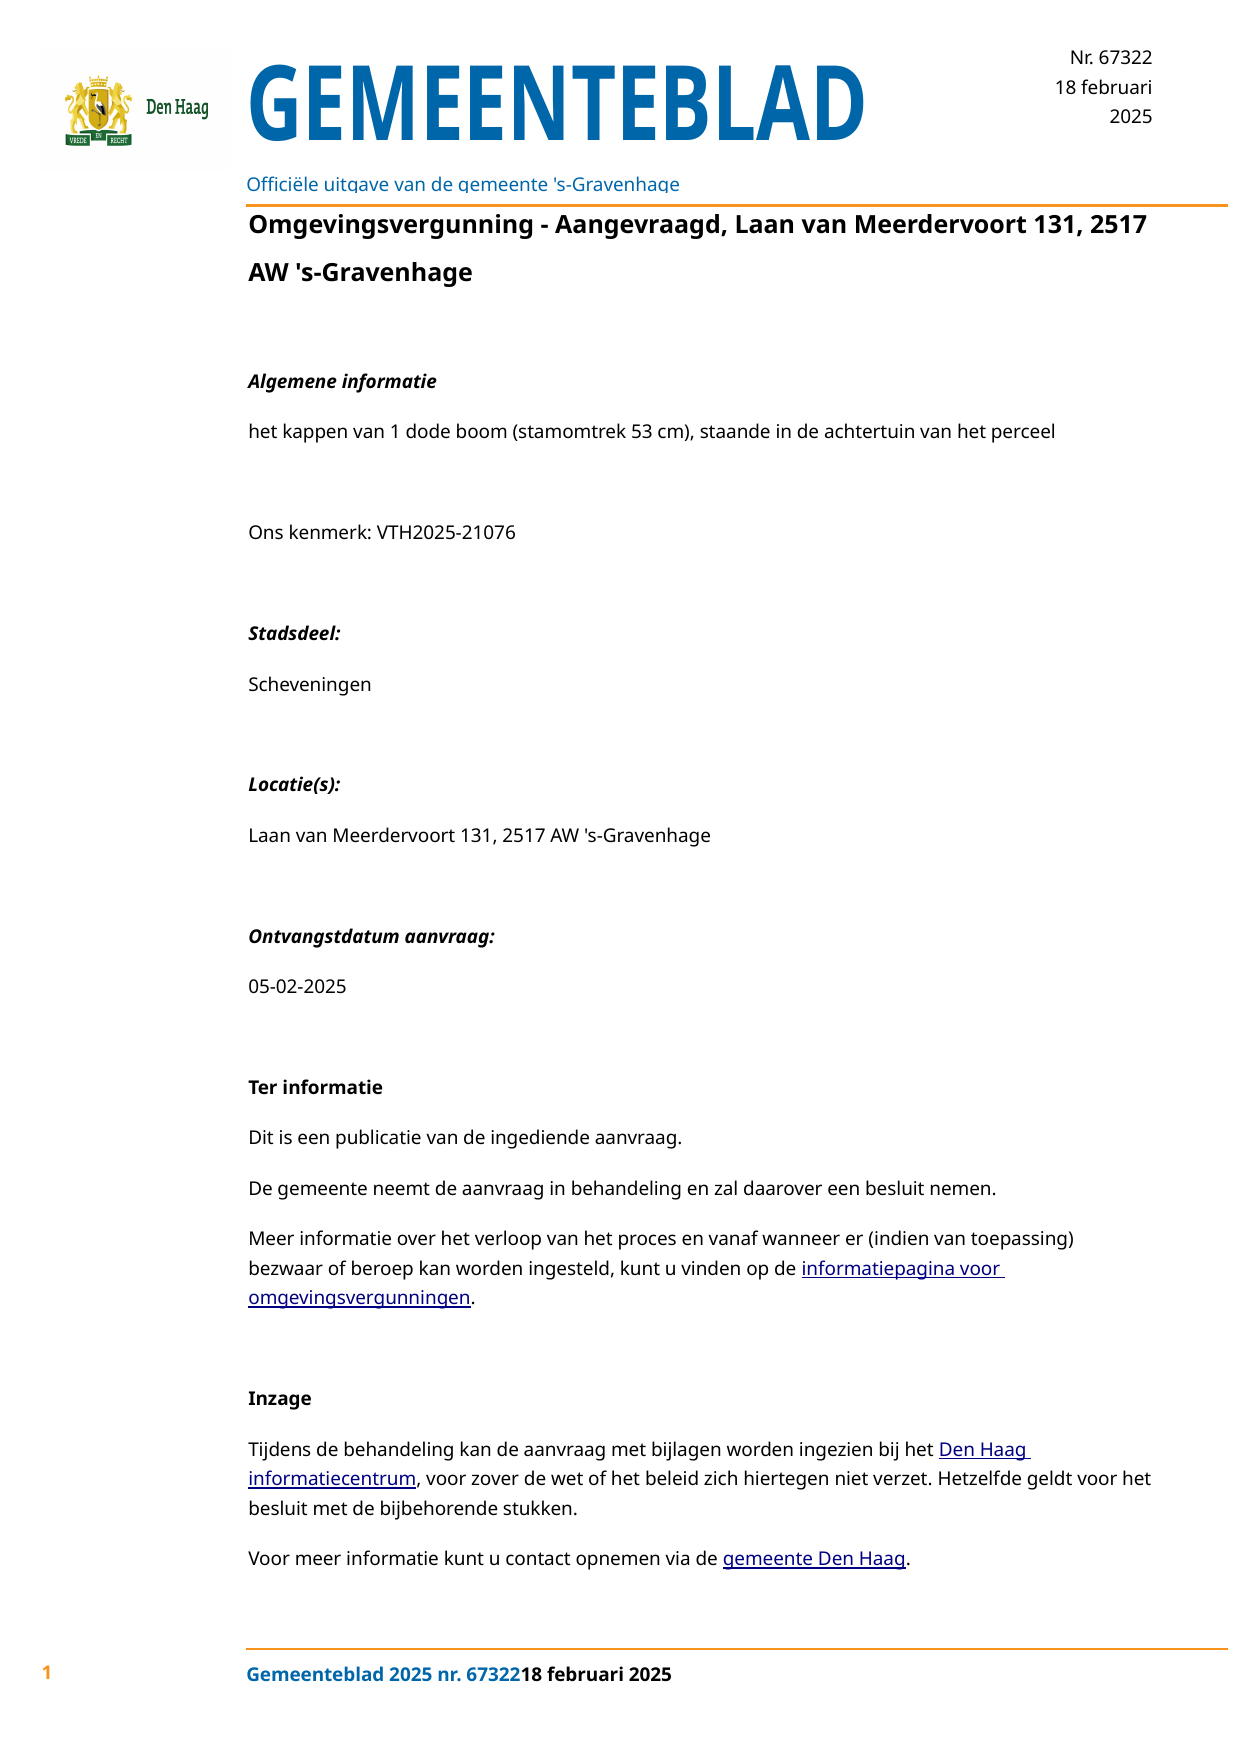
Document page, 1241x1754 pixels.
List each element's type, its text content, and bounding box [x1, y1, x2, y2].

text Tijdens de behandeling kan de aanvraag met bijlagen worden ingezien bij het Den Haag informatiecentrum, voor zover de wet of het beleid zich hiertegen niet verzet. Hetzelfde geldt voor het besluit met de bijbehorende stukken. [248, 1436, 1152, 1521]
text Meer informatie over het verloop van het proces en vanaf wanneer er (indien van toepassing) bezwaar of beroep kan worden ingesteld, kunt u vinden op de informatiepagina voor omgevingsvergunningen. [248, 1225, 1152, 1310]
text Omgevingsvergunning - Aangevraagd, Laan van Meerdervoort 131, 2517 AW 's-Gravenhage [248, 207, 1152, 288]
text De gemeente neemt de aanvraag in behandeling en zal daarover een besluit nemen. [248, 1175, 1152, 1201]
text Inzage [248, 1385, 1152, 1411]
text Locatie(s): [248, 772, 1152, 797]
text Ontvangstdatum aanvraag: [248, 923, 1152, 949]
text Scheveningen [248, 671, 1152, 697]
text Voor meer informatie kunt u contact opnemen via de gemeente Den Haag. [248, 1545, 1152, 1571]
text Stadsdeel: [248, 620, 1152, 646]
text 05-02-2025 [248, 973, 1152, 999]
text Algemene informatie [248, 368, 1152, 394]
text Laan van Meerdervoort 131, 2517 AW 's-Gravenhage [248, 822, 1152, 848]
text het kappen van 1 dode boom (stamomtrek 53 cm), staande in de achtertuin van het perceel [248, 419, 1152, 444]
text Ons kenmerk: VTH2025-21076 [248, 519, 1152, 545]
text Ter informatie [248, 1074, 1152, 1100]
text Dit is een publicatie van de ingediende aanvraag. [248, 1124, 1152, 1150]
picture [41, 47, 231, 172]
